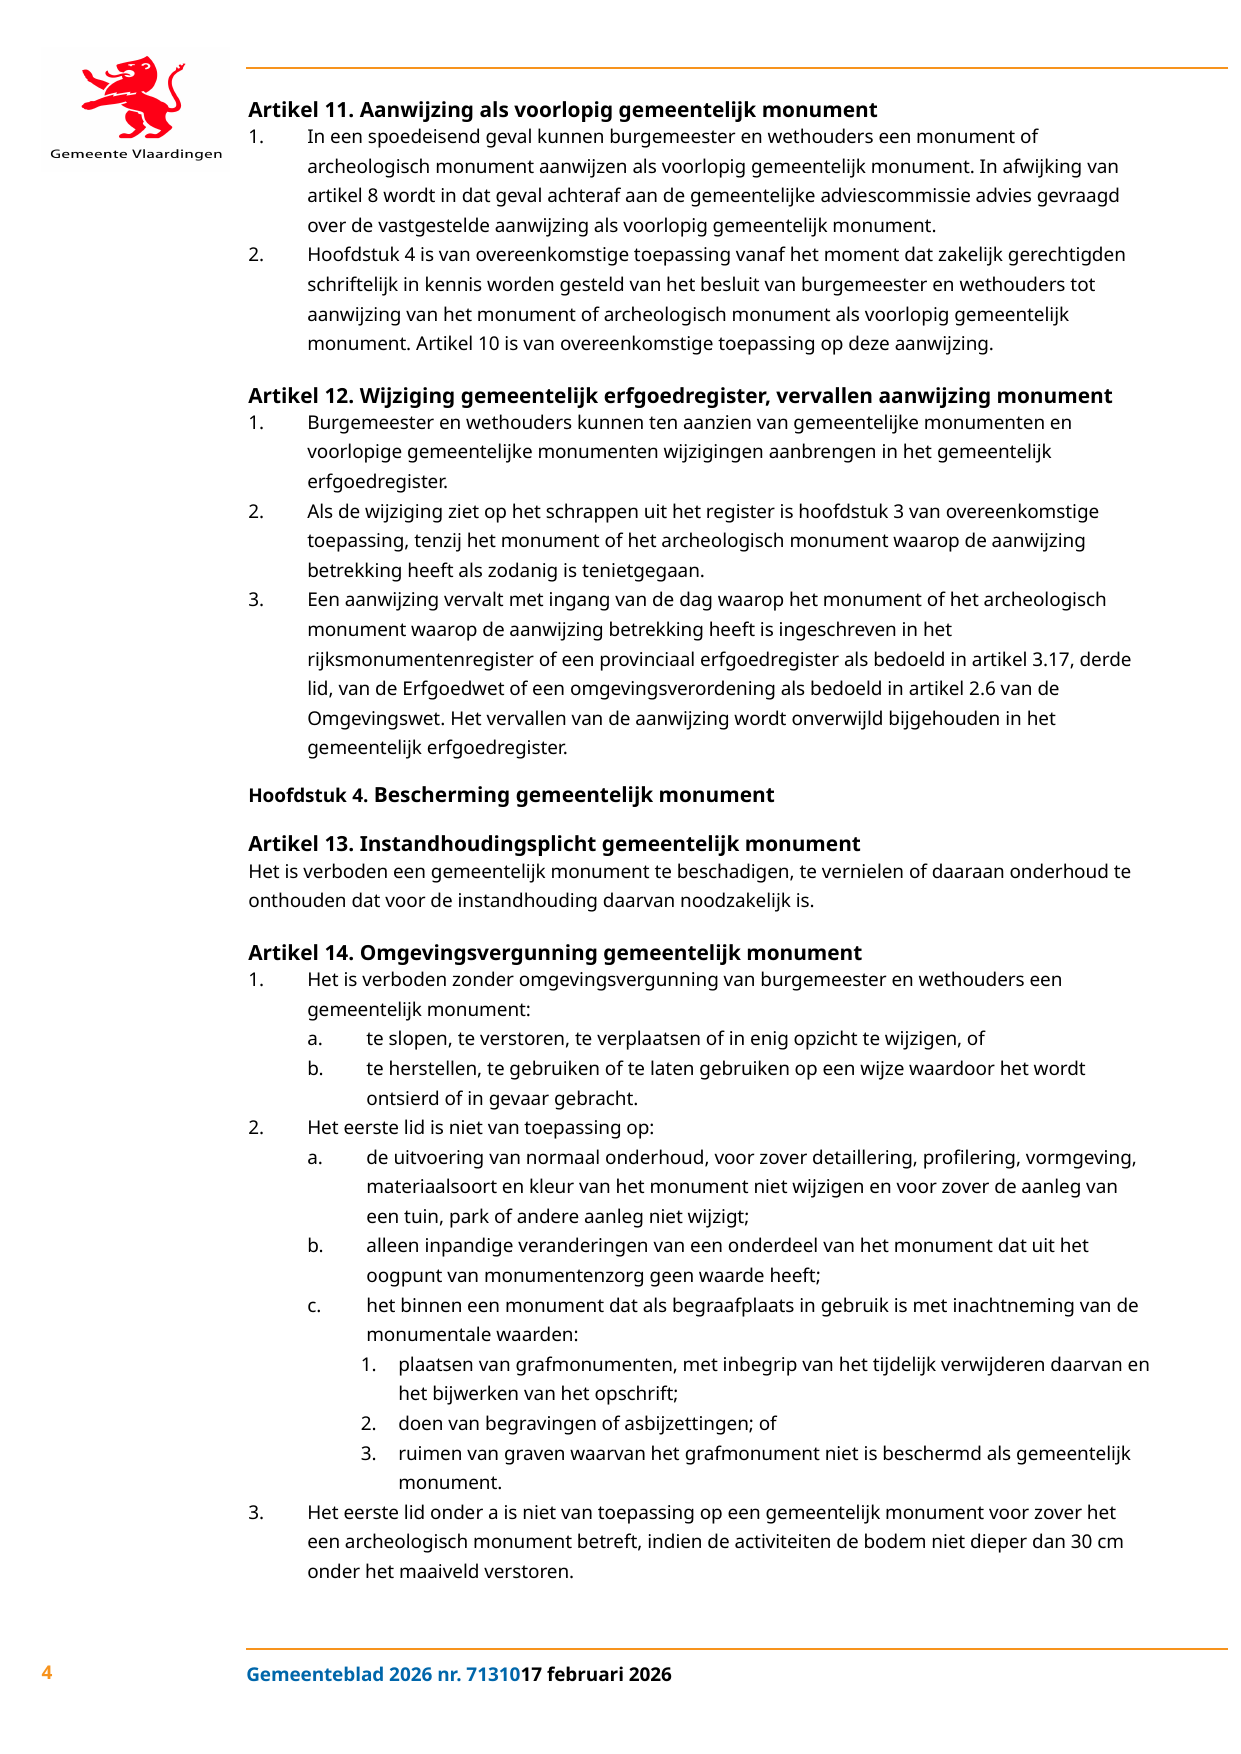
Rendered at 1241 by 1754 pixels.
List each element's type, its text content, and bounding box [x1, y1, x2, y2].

list In een spoedeisend geval kunnen burgemeester en wethouders een monument of archeologisch monument aanwijzen als voorlopig gemeentelijk monument. In afwijking van artikel 8 wordt in dat geval achteraf aan de gemeentelijke adviescommissie advies gevraagd over de vastgestelde aanwijzing als voorlopig gemeentelijk monument. [248, 123, 1152, 238]
text Artikel 11. Aanwijzing als voorlopig gemeentelijk monument [248, 95, 1152, 123]
list Het eerste lid is niet van toepassing op: [248, 1114, 1152, 1140]
list Het eerste lid onder a is niet van toepassing op een gemeentelijk monument voor zover het een archeologisch monument betreft, indien de activiteiten de bodem niet dieper dan 30 cm onder het maaiveld verstoren. [248, 1499, 1152, 1584]
text Hoofdstuk 4. Bescherming gemeentelijk monument [248, 780, 1152, 809]
list doen van begravingen of asbijzettingen; of [361, 1410, 1152, 1436]
text Artikel 13. Instandhoudingsplicht gemeentelijk monument [248, 829, 1152, 858]
text Artikel 14. Omgevingsvergunning gemeentelijk monument [248, 938, 1152, 966]
list de uitvoering van normaal onderhoud, voor zover detaillering, profilering, vormgeving, materiaalsoort en kleur van het monument niet wijzigen en voor zover de aanleg van een tuin, park of andere aanleg niet wijzigt; [307, 1144, 1152, 1229]
list Het is verboden zonder omgevingsvergunning van burgemeester en wethouders een gemeentelijk monument: [248, 966, 1152, 1022]
list Hoofdstuk 4 is van overeenkomstige toepassing vanaf het moment dat zakelijk gerechtigden schriftelijk in kennis worden gesteld van het besluit van burgemeester en wethouders tot aanwijzing van het monument of archeologisch monument als voorlopig gemeentelijk monument. Artikel 10 is van overeenkomstige toepassing op deze aanwijzing. [248, 242, 1152, 356]
list Als de wijziging ziet op het schrappen uit het register is hoofdstuk 3 van overeenkomstige toepassing, tenzij het monument of het archeologisch monument waarop de aanwijzing betrekking heeft als zodanig is tenietgegaan. [248, 498, 1152, 583]
list het binnen een monument dat als begraafplaats in gebruik is met inachtneming van de monumentale waarden: [307, 1292, 1152, 1347]
text Artikel 12. Wijziging gemeentelijk erfgoedregister, vervallen aanwijzing monument [248, 381, 1152, 409]
list plaatsen van grafmonumenten, met inbegrip van het tijdelijk verwijderen daarvan en het bijwerken van het opschrift; [361, 1351, 1152, 1406]
list te herstellen, te gebruiken of te laten gebruiken op een wijze waardoor het wordt ontsierd of in gevaar gebracht. [307, 1055, 1152, 1110]
text Het is verboden een gemeentelijk monument te beschadigen, te vernielen of daaraan onderhoud te onthouden dat voor de instandhouding daarvan noodzakelijk is. [248, 858, 1152, 913]
list alleen inpandige veranderingen van een onderdeel van het monument dat uit het oogpunt van monumentenzorg geen waarde heeft; [307, 1233, 1152, 1288]
picture [41, 47, 231, 172]
list ruimen van graven waarvan het grafmonument niet is beschermd als gemeentelijk monument. [361, 1440, 1152, 1495]
list Een aanwijzing vervalt met ingang van de dag waarop het monument of het archeologisch monument waarop de aanwijzing betrekking heeft is ingeschreven in het rijksmonumentenregister of een provinciaal erfgoedregister als bedoeld in artikel 3.17, derde lid, van de Erfgoedwet of een omgevingsverordening als bedoeld in artikel 2.6 van de Omgevingswet. Het vervallen van de aanwijzing wordt onverwijld bijgehouden in het gemeentelijk erfgoedregister. [248, 587, 1152, 760]
list Burgemeester en wethouders kunnen ten aanzien van gemeentelijke monumenten en voorlopige gemeentelijke monumenten wijzigingen aanbrengen in het gemeentelijk erfgoedregister. [248, 409, 1152, 494]
list te slopen, te verstoren, te verplaatsen of in enig opzicht te wijzigen, of [307, 1026, 1152, 1051]
